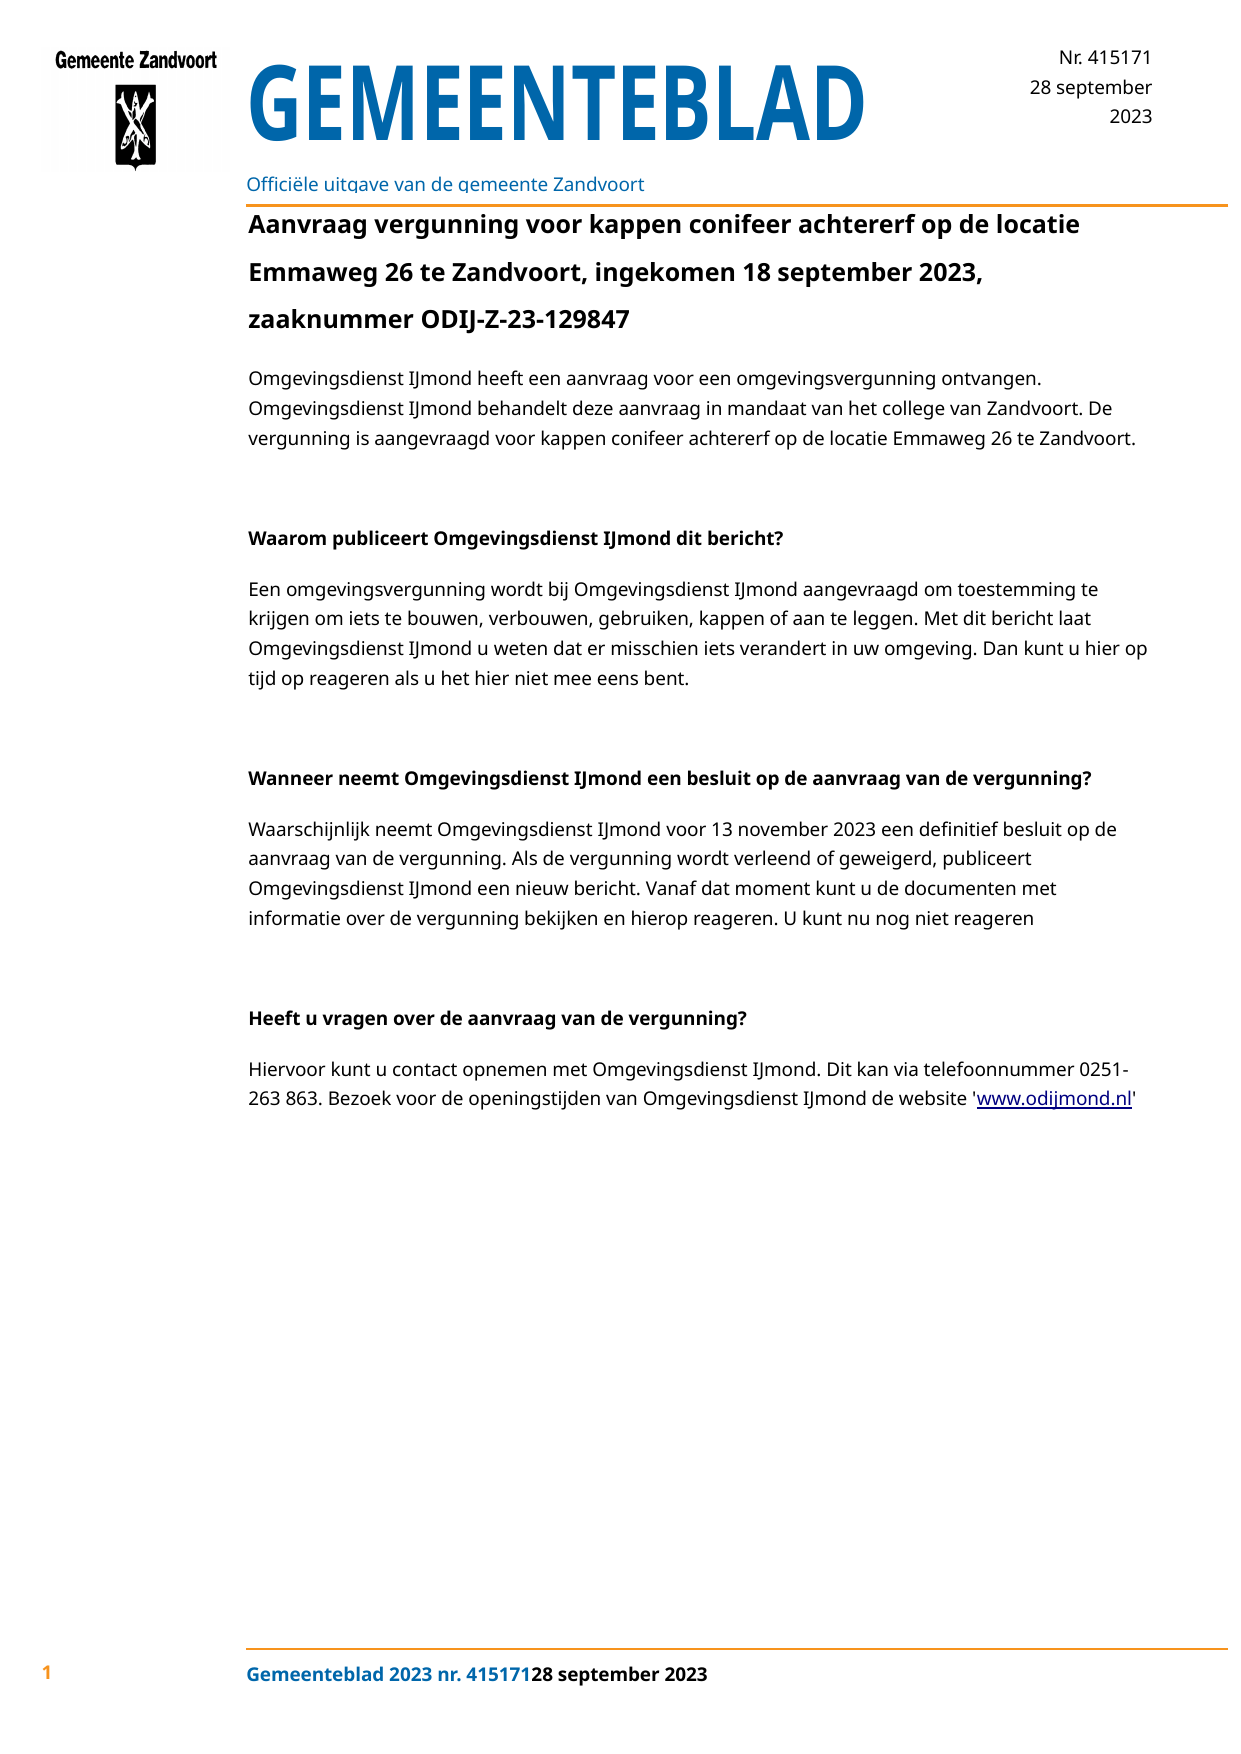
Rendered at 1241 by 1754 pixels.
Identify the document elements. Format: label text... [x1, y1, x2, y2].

text Hiervoor kunt u contact opnemen met Omgevingsdienst IJmond. Dit kan via telefoonnummer 0251-263 863. Bezoek voor de openingstijden van Omgevingsdienst IJmond de website 'www.odijmond.nl' [248, 1056, 1152, 1111]
text Aanvraag vergunning voor kappen conifeer achtererf op de locatie Emmaweg 26 te Zandvoort, ingekomen 18 september 2023, zaaknummer ODIJ-Z-23-129847 [248, 207, 1152, 336]
text Waarschijnlijk neemt Omgevingsdienst IJmond voor 13 november 2023 een definitief besluit op de aanvraag van de vergunning. Als de vergunning wordt verleend of geweigerd, publiceert Omgevingsdienst IJmond een nieuw bericht. Vanaf dat moment kunt u de documenten met informatie over de vergunning bekijken en hierop reageren. U kunt nu nog niet reageren [248, 816, 1152, 930]
text Omgevingsdienst IJmond heeft een aanvraag voor een omgevingsvergunning ontvangen. Omgevingsdienst IJmond behandelt deze aanvraag in mandaat van het college van Zandvoort. De vergunning is aangevraagd voor kappen conifeer achtererf op de locatie Emmaweg 26 te Zandvoort. [248, 366, 1152, 450]
text Waarom publiceert Omgevingsdienst IJmond dit bericht? [248, 526, 1152, 551]
text Een omgevingsvergunning wordt bij Omgevingsdienst IJmond aangevraagd om toestemming te krijgen om iets te bouwen, verbouwen, gebruiken, kappen of aan te leggen. Met dit bericht laat Omgevingsdienst IJmond u weten dat er misschien iets verandert in uw omgeving. Dan kunt u hier op tijd op reageren als u het hier niet mee eens bent. [248, 576, 1152, 690]
text Heeft u vragen over de aanvraag van de vergunning? [248, 1006, 1152, 1031]
text Wanneer neemt Omgevingsdienst IJmond een besluit op de aanvraag van de vergunning? [248, 766, 1152, 791]
picture [41, 47, 231, 172]
